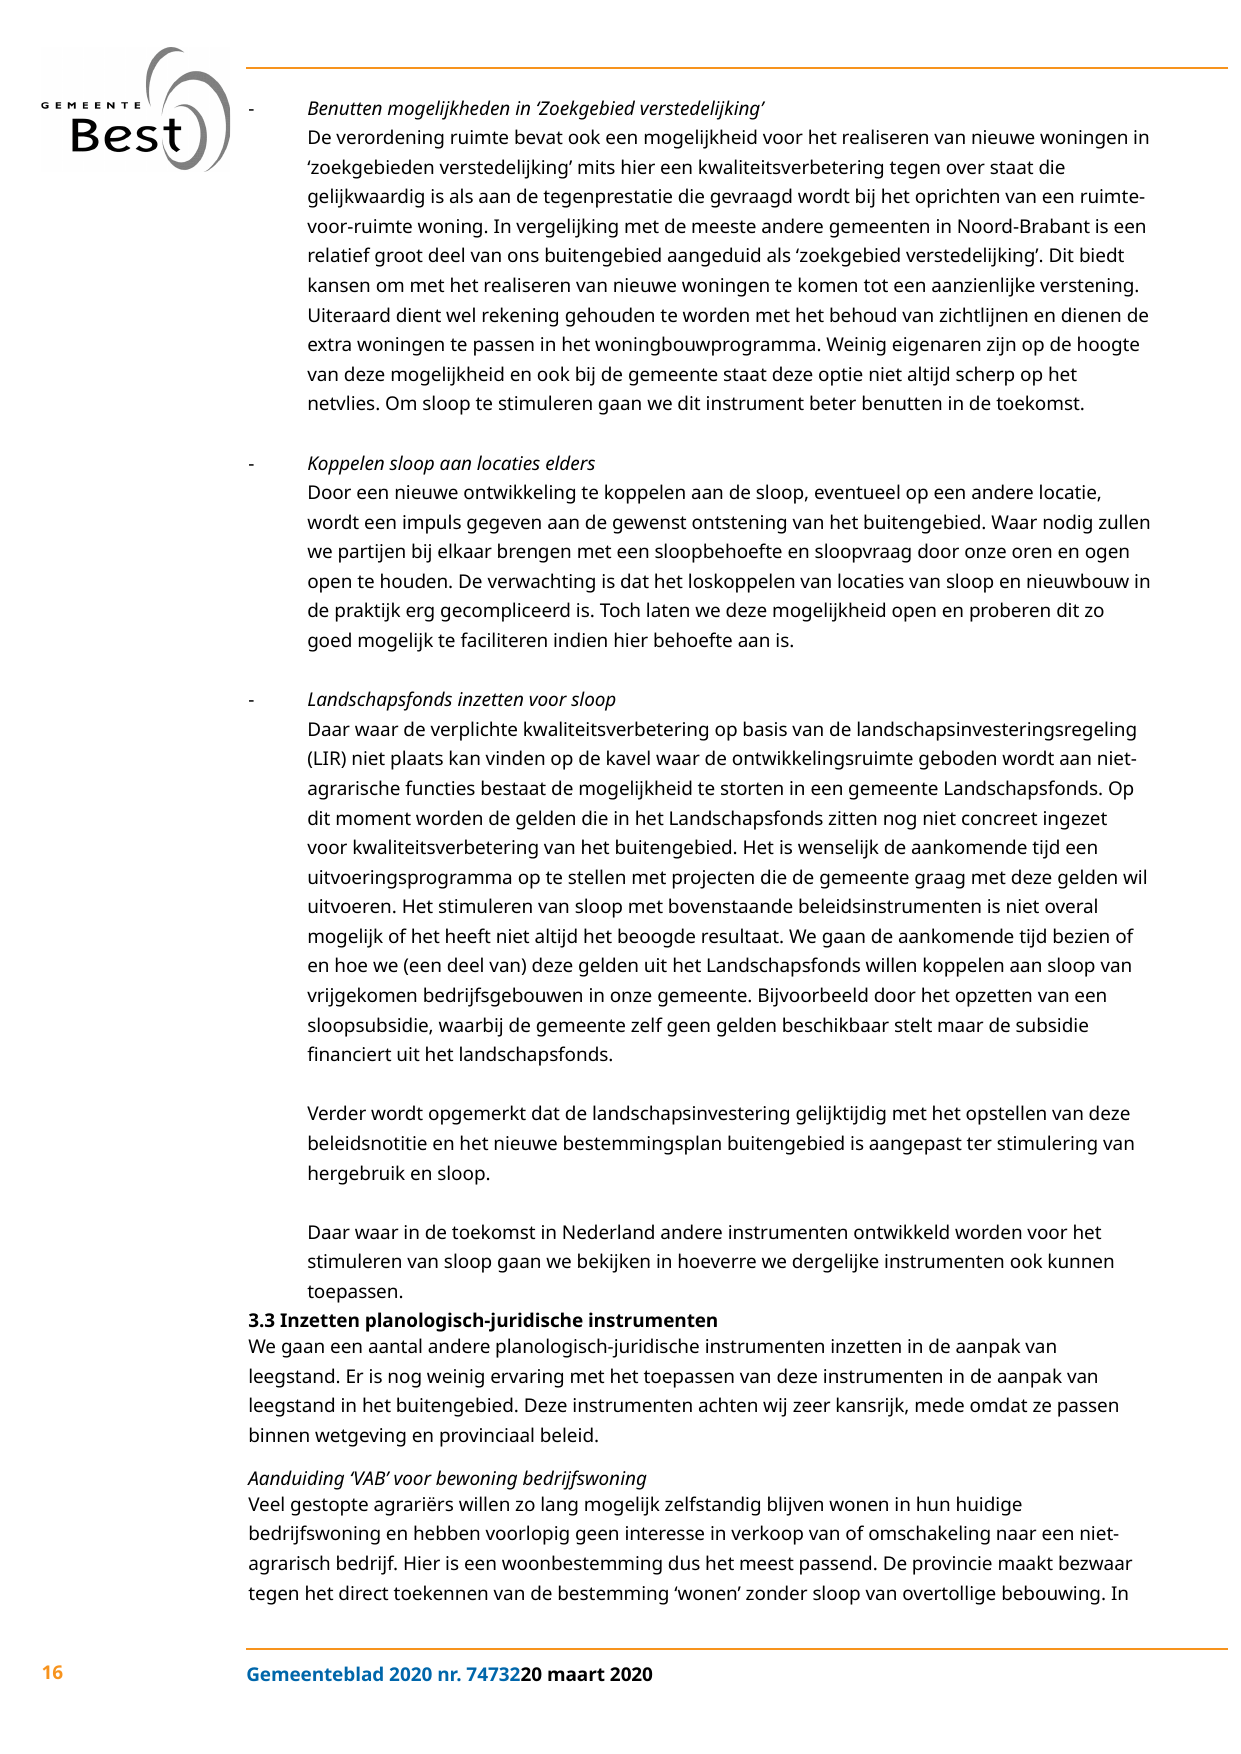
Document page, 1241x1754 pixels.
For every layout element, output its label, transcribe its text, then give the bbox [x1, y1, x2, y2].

list Daar waar de verplichte kwaliteitsverbetering op basis van de landschapsinvesteringsregeling (LIR) niet plaats kan vinden op de kavel waar de ontwikkelingsruimte geboden wordt aan niet-agrarische functies bestaat de mogelijkheid te storten in een gemeente Landschapsfonds. Op dit moment worden de gelden die in het Landschapsfonds zitten nog niet concreet ingezet voor kwaliteitsverbetering van het buitengebied. Het is wenselijk de aankomende tijd een uitvoeringsprogramma op te stellen met projecten die de gemeente graag met deze gelden wil uitvoeren. Het stimuleren van sloop met bovenstaande beleidsinstrumenten is niet overal mogelijk of het heeft niet altijd het beoogde resultaat. We gaan de aankomende tijd bezien of en hoe we (een deel van) deze gelden uit het Landschapsfonds willen koppelen aan sloop van vrijgekomen bedrijfsgebouwen in onze gemeente. Bijvoorbeeld door het opzetten van een sloopsubsidie, waarbij de gemeente zelf geen gelden beschikbaar stelt maar de subsidie financiert uit het landschapsfonds. [248, 716, 1152, 1067]
list Landschapsfonds inzetten voor sloop [248, 686, 1152, 712]
list Door een nieuwe ontwikkeling te koppelen aan de sloop, eventueel op een andere locatie, wordt een impuls gegeven aan de gewenst ontstening van het buitengebied. Waar nodig zullen we partijen bij elkaar brengen met een sloopbehoefte en sloopvraag door onze oren en ogen open te houden. De verwachting is dat het loskoppelen van locaties van sloop en nieuwbouw in de praktijk erg gecompliceerd is. Toch laten we deze mogelijkheid open en proberen dit zo goed mogelijk te faciliteren indien hier behoefte aan is. [248, 479, 1152, 653]
text We gaan een aantal andere planologisch-juridische instrumenten inzetten in de aanpak van leegstand. Er is nog weinig ervaring met het toepassen van deze instrumenten in de aanpak van leegstand in het buitengebied. Deze instrumenten achten wij zeer kansrijk, mede omdat ze passen binnen wetgeving en provinciaal beleid. [248, 1333, 1152, 1448]
list Daar waar in de toekomst in Nederland andere instrumenten ontwikkeld worden voor het stimuleren van sloop gaan we bekijken in hoeverre we dergelijke instrumenten ook kunnen toepassen. [248, 1219, 1152, 1304]
list Benutten mogelijkheden in ‘Zoekgebied verstedelijking’ [248, 95, 1152, 121]
picture [41, 47, 231, 172]
list De verordening ruimte bevat ook een mogelijkheid voor het realiseren van nieuwe woningen in ‘zoekgebieden verstedelijking’ mits hier een kwaliteitsverbetering tegen over staat die gelijkwaardig is als aan de tegenprestatie die gevraagd wordt bij het oprichten van een ruimte-voor-ruimte woning. In vergelijking met de meeste andere gemeenten in Noord-Brabant is een relatief groot deel van ons buitengebied aangeduid als ‘zoekgebied verstedelijking’. Dit biedt kansen om met het realiseren van nieuwe woningen te komen tot een aanzienlijke verstening. Uiteraard dient wel rekening gehouden te worden met het behoud van zichtlijnen en dienen de extra woningen te passen in het woningbouwprogramma. Weinig eigenaren zijn op de hoogte van deze mogelijkheid en ook bij de gemeente staat deze optie niet altijd scherp op het netvlies. Om sloop te stimuleren gaan we dit instrument beter benutten in de toekomst. [248, 124, 1152, 416]
list Verder wordt opgemerkt dat de landschapsinvestering gelijktijdig met het opstellen van deze beleidsnotitie en het nieuwe bestemmingsplan buitengebied is aangepast ter stimulering van hergebruik en sloop. [248, 1101, 1152, 1186]
list Koppelen sloop aan locaties elders [248, 450, 1152, 476]
text 3.3 Inzetten planologisch-juridische instrumenten [248, 1308, 1152, 1333]
text Aanduiding ‘VAB’ voor bewoning bedrijfswoning [248, 1465, 1152, 1491]
text Veel gestopte agrariërs willen zo lang mogelijk zelfstandig blijven wonen in hun huidige bedrijfswoning en hebben voorlopig geen interesse in verkoop van of omschakeling naar een niet-agrarisch bedrijf. Hier is een woonbestemming dus het meest passend. De provincie maakt bezwaar tegen het direct toekennen van de bestemming ‘wonen’ zonder sloop van overtollige bebouwing. In [248, 1491, 1152, 1606]
